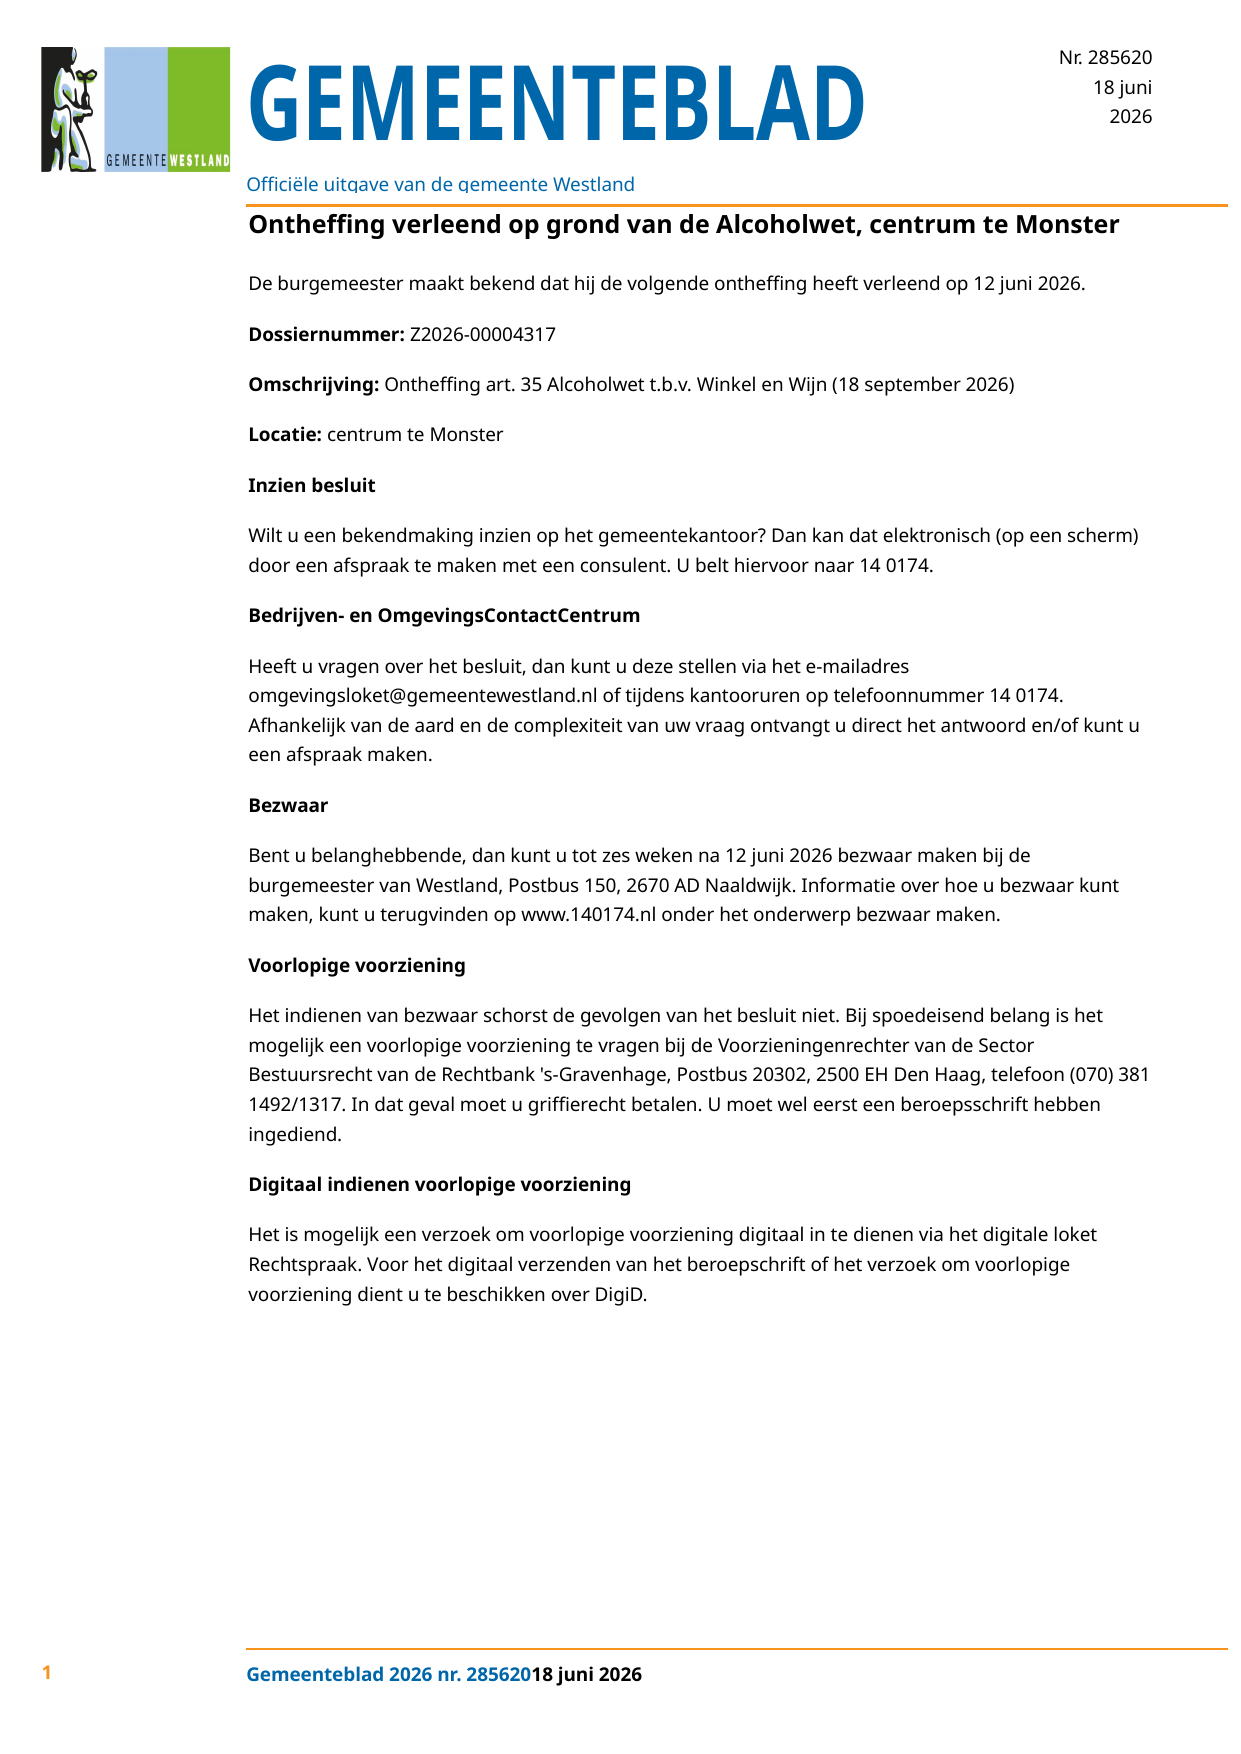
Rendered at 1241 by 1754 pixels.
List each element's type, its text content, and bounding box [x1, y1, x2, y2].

text Bedrijven- en OmgevingsContactCentrum [248, 602, 1152, 628]
text Het indienen van bezwaar schorst de gevolgen van het besluit niet. Bij spoedeisend belang is het mogelijk een voorlopige voorziening te vragen bij de Voorzieningenrechter van de Sector Bestuursrecht van de Rechtbank 's-Gravenhage, Postbus 20302, 2500 EH Den Haag, telefoon (070) 381 1492/1317. In dat geval moet u griffierecht betalen. U moet wel eerst een beroepsschrift hebben ingediend. [248, 1002, 1152, 1146]
text Wilt u een bekendmaking inzien op het gemeentekantoor? Dan kan dat elektronisch (op een scherm) door een afspraak te maken met een consulent. U belt hiervoor naar 14 0174. [248, 522, 1152, 578]
text Dossiernummer: Z2026-00004317 [248, 321, 1152, 346]
text Het is mogelijk een verzoek om voorlopige voorziening digitaal in te dienen via het digitale loket Rechtspraak. Voor het digitaal verzenden van het beroepschrift of het verzoek om voorlopige voorziening dient u te beschikken over DigiD. [248, 1222, 1152, 1306]
picture [41, 47, 231, 172]
text Digitaal indienen voorlopige voorziening [248, 1171, 1152, 1197]
text Locatie: centrum te Monster [248, 422, 1152, 447]
text Inzien besluit [248, 472, 1152, 498]
text De burgemeester maakt bekend dat hij de volgende ontheffing heeft verleend op 12 juni 2026. [248, 270, 1152, 296]
text Bent u belanghebbende, dan kunt u tot zes weken na 12 juni 2026 bezwaar maken bij de burgemeester van Westland, Postbus 150, 2670 AD Naaldwijk. Informatie over hoe u bezwaar kunt maken, kunt u terugvinden op www.140174.nl onder het onderwerp bezwaar maken. [248, 842, 1152, 927]
text Bezwaar [248, 792, 1152, 818]
text Ontheffing verleend op grond van de Alcoholwet, centrum te Monster [248, 207, 1152, 241]
text Voorlopige voorziening [248, 952, 1152, 978]
text Heeft u vragen over het besluit, dan kunt u deze stellen via het e-mailadres omgevingsloket@gemeentewestland.nl of tijdens kantooruren op telefoonnummer 14 0174. Afhankelijk van de aard en de complexiteit van uw vraag ontvangt u direct het antwoord en/of kunt u een afspraak maken. [248, 653, 1152, 767]
text Omschrijving: Ontheffing art. 35 Alcoholwet t.b.v. Winkel en Wijn (18 september 2026) [248, 371, 1152, 397]
